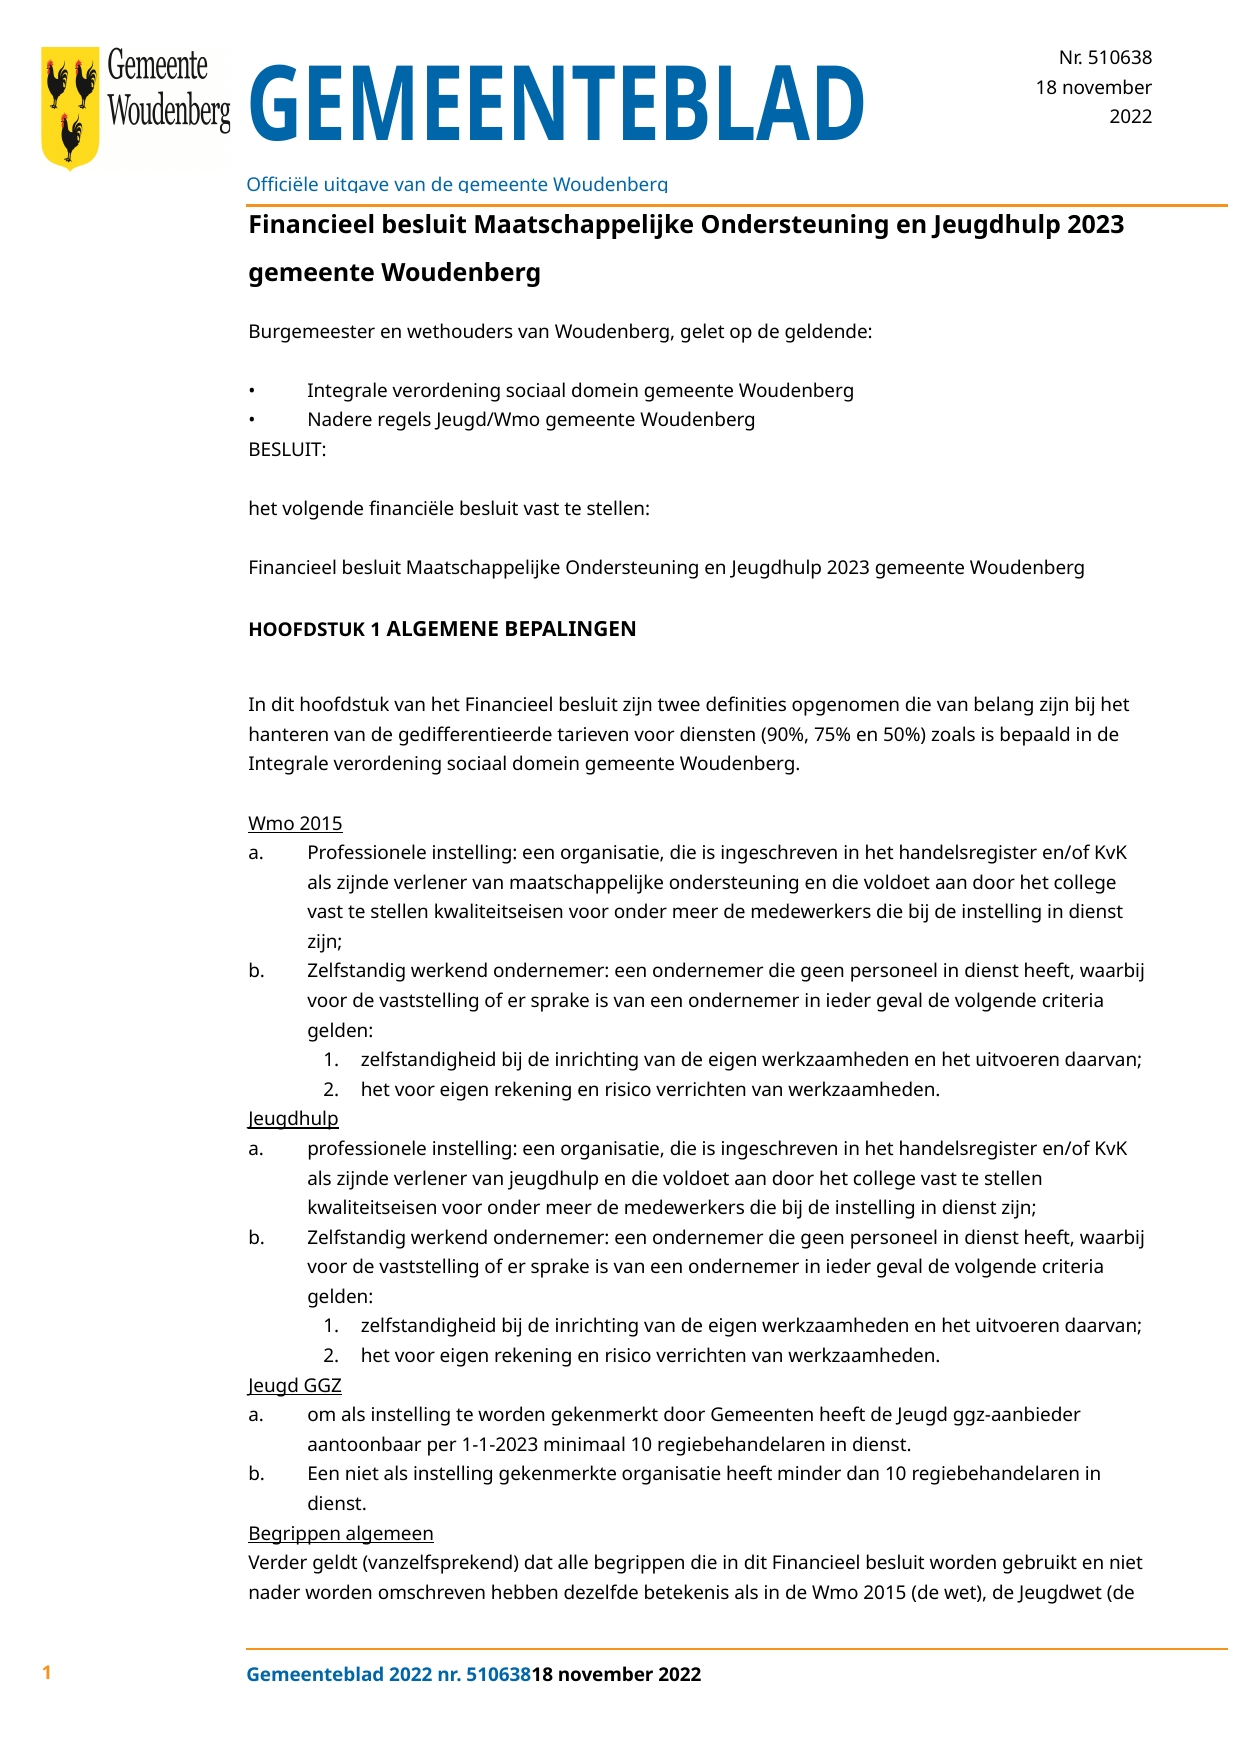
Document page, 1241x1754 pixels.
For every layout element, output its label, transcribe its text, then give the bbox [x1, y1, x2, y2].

text In dit hoofdstuk van het Financieel besluit zijn twee definities opgenomen die van belang zijn bij het hanteren van de gedifferentieerde tarieven voor diensten (90%, 75% en 50%) zoals is bepaald in de Integrale verordening sociaal domein gemeente Woudenberg. [248, 691, 1152, 776]
text BESLUIT: [248, 436, 1152, 462]
list Een niet als instelling gekenmerkte organisatie heeft minder dan 10 regiebehandelaren in dienst. [248, 1461, 1152, 1516]
text Financieel besluit Maatschappelijke Ondersteuning en Jeugdhulp 2023 gemeente Woudenberg [248, 207, 1152, 288]
list Integrale verordening sociaal domein gemeente Woudenberg [248, 377, 1152, 403]
list om als instelling te worden gekenmerkt door Gemeenten heeft de Jeugd ggz-aanbieder aantoonbaar per 1-1-2023 minimaal 10 regiebehandelaren in dienst. [248, 1401, 1152, 1457]
text Financieel besluit Maatschappelijke Ondersteuning en Jeugdhulp 2023 gemeente Woudenberg [248, 554, 1152, 580]
list Nadere regels Jeugd/Wmo gemeente Woudenberg [248, 407, 1152, 432]
list het voor eigen rekening en risico verrichten van werkzaamheden. [323, 1076, 1152, 1102]
text Begrippen algemeen [248, 1520, 1152, 1546]
text HOOFDSTUK 1 ALGEMENE BEPALINGEN [248, 614, 1152, 642]
text Burgemeester en wethouders van Woudenberg, gelet op de geldende: [248, 318, 1152, 344]
list Zelfstandig werkend ondernemer: een ondernemer die geen personeel in dienst heeft, waarbij voor de vaststelling of er sprake is van een ondernemer in ieder geval de volgende criteria gelden: [248, 958, 1152, 1043]
picture [41, 47, 231, 172]
text Wmo 2015 [248, 810, 1152, 836]
list professionele instelling: een organisatie, die is ingeschreven in het handelsregister en/of KvK als zijnde verlener van jeugdhulp en die voldoet aan door het college vast te stellen kwaliteitseisen voor onder meer de medewerkers die bij de instelling in dienst zijn; [248, 1135, 1152, 1220]
text Jeugd GGZ [248, 1372, 1152, 1398]
list het voor eigen rekening en risico verrichten van werkzaamheden. [323, 1342, 1152, 1368]
list Professionele instelling: een organisatie, die is ingeschreven in het handelsregister en/of KvK als zijnde verlener van maatschappelijke ondersteuning en die voldoet aan door het college vast te stellen kwaliteitseisen voor onder meer de medewerkers die bij de instelling in dienst zijn; [248, 839, 1152, 954]
list zelfstandigheid bij de inrichting van de eigen werkzaamheden en het uitvoeren daarvan; [323, 1046, 1152, 1072]
text Jeugdhulp [248, 1106, 1152, 1131]
text het volgende financiële besluit vast te stellen: [248, 495, 1152, 521]
text Verder geldt (vanzelfsprekend) dat alle begrippen die in dit Financieel besluit worden gebruikt en niet nader worden omschreven hebben dezelfde betekenis als in de Wmo 2015 (de wet), de Jeugdwet (de [248, 1549, 1152, 1605]
list zelfstandigheid bij de inrichting van de eigen werkzaamheden en het uitvoeren daarvan; [323, 1313, 1152, 1338]
list Zelfstandig werkend ondernemer: een ondernemer die geen personeel in dienst heeft, waarbij voor de vaststelling of er sprake is van een ondernemer in ieder geval de volgende criteria gelden: [248, 1224, 1152, 1309]
